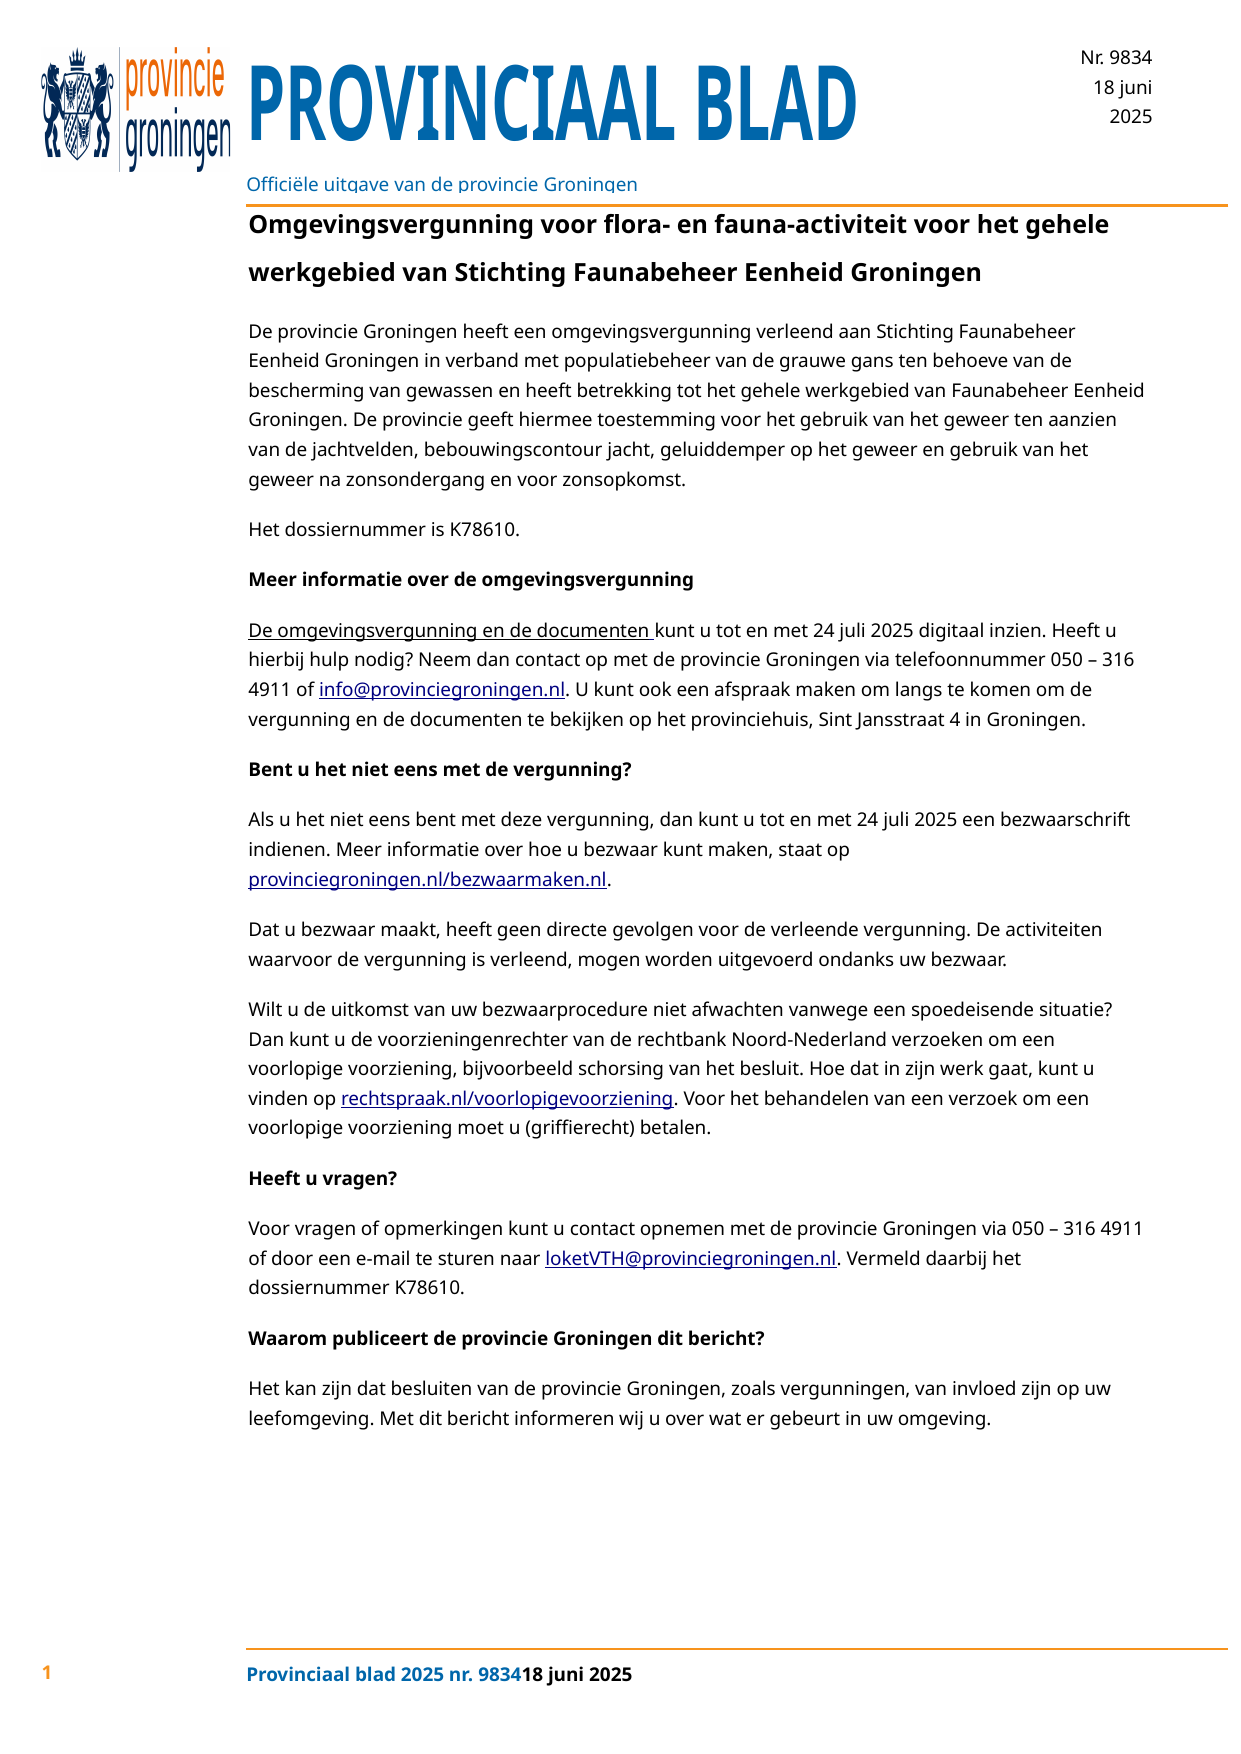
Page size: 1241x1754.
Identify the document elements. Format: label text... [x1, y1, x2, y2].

text De omgevingsvergunning en de documenten kunt u tot en met 24 juli 2025 digitaal inzien. Heeft u hierbij hulp nodig? Neem dan contact op met de provincie Groningen via telefoonnummer 050 – 316 4911 of info@provinciegroningen.nl. U kunt ook een afspraak maken om langs te komen om de vergunning en de documenten te bekijken op het provinciehuis, Sint Jansstraat 4 in Groningen. [248, 617, 1152, 732]
text Heeft u vragen? [248, 1165, 1152, 1191]
text Het dossiernummer is K78610. [248, 516, 1152, 542]
text Voor vragen of opmerkingen kunt u contact opnemen met de provincie Groningen via 050 – 316 4911 of door een e-mail te sturen naar loketVTH@provinciegroningen.nl. Vermeld daarbij het dossiernummer K78610. [248, 1215, 1152, 1300]
text Wilt u de uitkomst van uw bezwaarprocedure niet afwachten vanwege een spoedeisende situatie? Dan kunt u de voorzieningenrechter van de rechtbank Noord-Nederland verzoeken om een voorlopige voorziening, bijvoorbeeld schorsing van het besluit. Hoe dat in zijn werk gaat, kunt u vinden op rechtspraak.nl/voorlopigevoorziening. Voor het behandelen van een verzoek om een voorlopige voorziening moet u (griffierecht) betalen. [248, 996, 1152, 1140]
text Het kan zijn dat besluiten van de provincie Groningen, zoals vergunningen, van invloed zijn op uw leefomgeving. Met dit bericht informeren wij u over wat er gebeurt in uw omgeving. [248, 1375, 1152, 1431]
text Meer informatie over de omgevingsvergunning [248, 567, 1152, 592]
picture [41, 47, 231, 172]
text Bent u het niet eens met de vergunning? [248, 756, 1152, 782]
text De provincie Groningen heeft een omgevingsvergunning verleend aan Stichting Faunabeheer Eenheid Groningen in verband met populatiebeheer van de grauwe gans ten behoeve van de bescherming van gewassen en heeft betrekking tot het gehele werkgebied van Faunabeheer Eenheid Groningen. De provincie geeft hiermee toestemming voor het gebruik van het geweer ten aanzien van de jachtvelden, bebouwingscontour jacht, geluiddemper op het geweer en gebruik van het geweer na zonsondergang en voor zonsopkomst. [248, 318, 1152, 492]
text Dat u bezwaar maakt, heeft geen directe gevolgen voor de verleende vergunning. De activiteiten waarvoor de vergunning is verleend, mogen worden uitgevoerd ondanks uw bezwaar. [248, 916, 1152, 972]
text Waarom publiceert de provincie Groningen dit bericht? [248, 1325, 1152, 1351]
text Als u het niet eens bent met deze vergunning, dan kunt u tot en met 24 juli 2025 een bezwaarschrift indienen. Meer informatie over hoe u bezwaar kunt maken, staat op provinciegroningen.nl/bezwaarmaken.nl. [248, 807, 1152, 892]
text Omgevingsvergunning voor flora- en fauna-activiteit voor het gehele werkgebied van Stichting Faunabeheer Eenheid Groningen [248, 207, 1152, 288]
